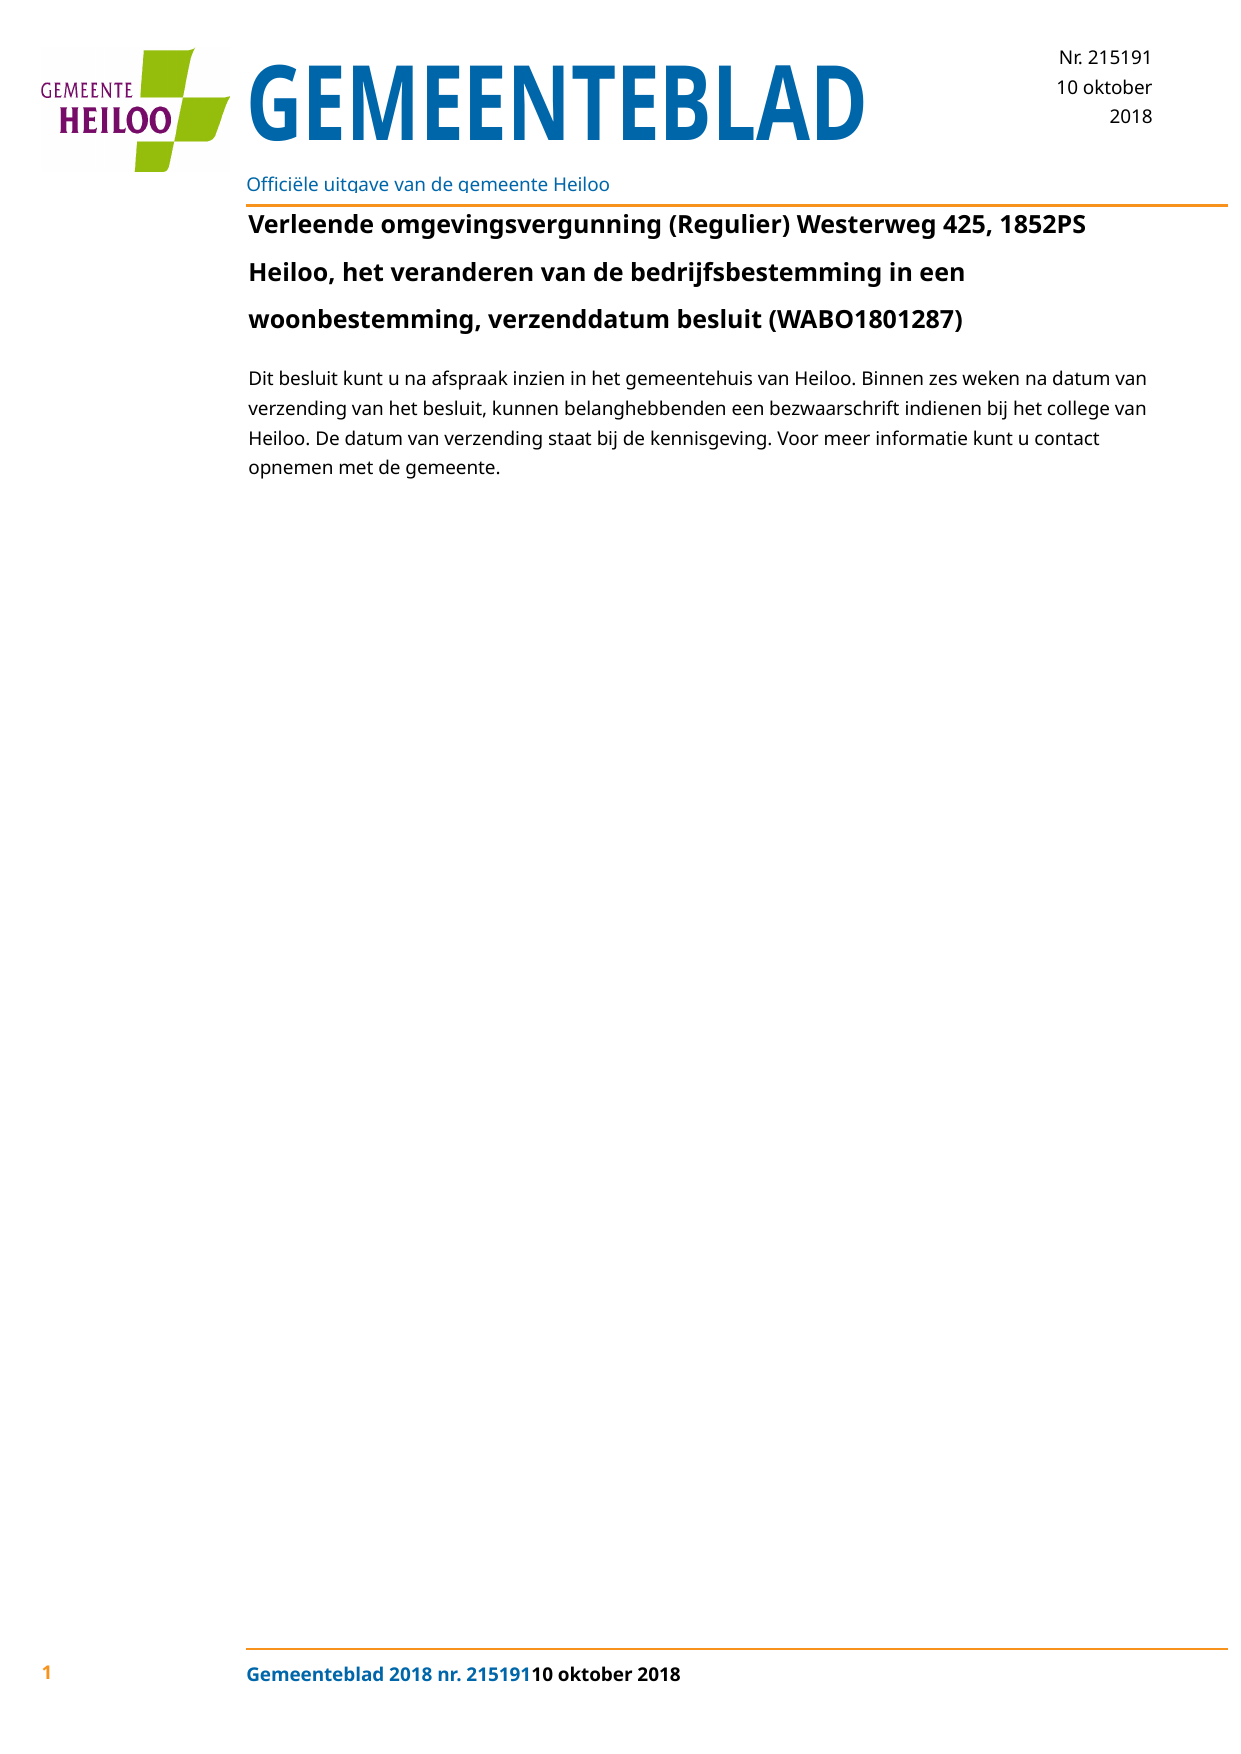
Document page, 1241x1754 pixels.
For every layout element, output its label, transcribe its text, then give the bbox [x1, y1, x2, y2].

text Dit besluit kunt u na afspraak inzien in het gemeentehuis van Heiloo. Binnen zes weken na datum van verzending van het besluit, kunnen belanghebbenden een bezwaarschrift indienen bij het college van Heiloo. De datum van verzending staat bij de kennisgeving. Voor meer informatie kunt u contact opnemen met de gemeente. [248, 366, 1152, 480]
text Verleende omgevingsvergunning (Regulier) Westerweg 425, 1852PS Heiloo, het veranderen van de bedrijfsbestemming in een woonbestemming, verzenddatum besluit (WABO1801287) [248, 207, 1152, 336]
picture [41, 47, 231, 172]
